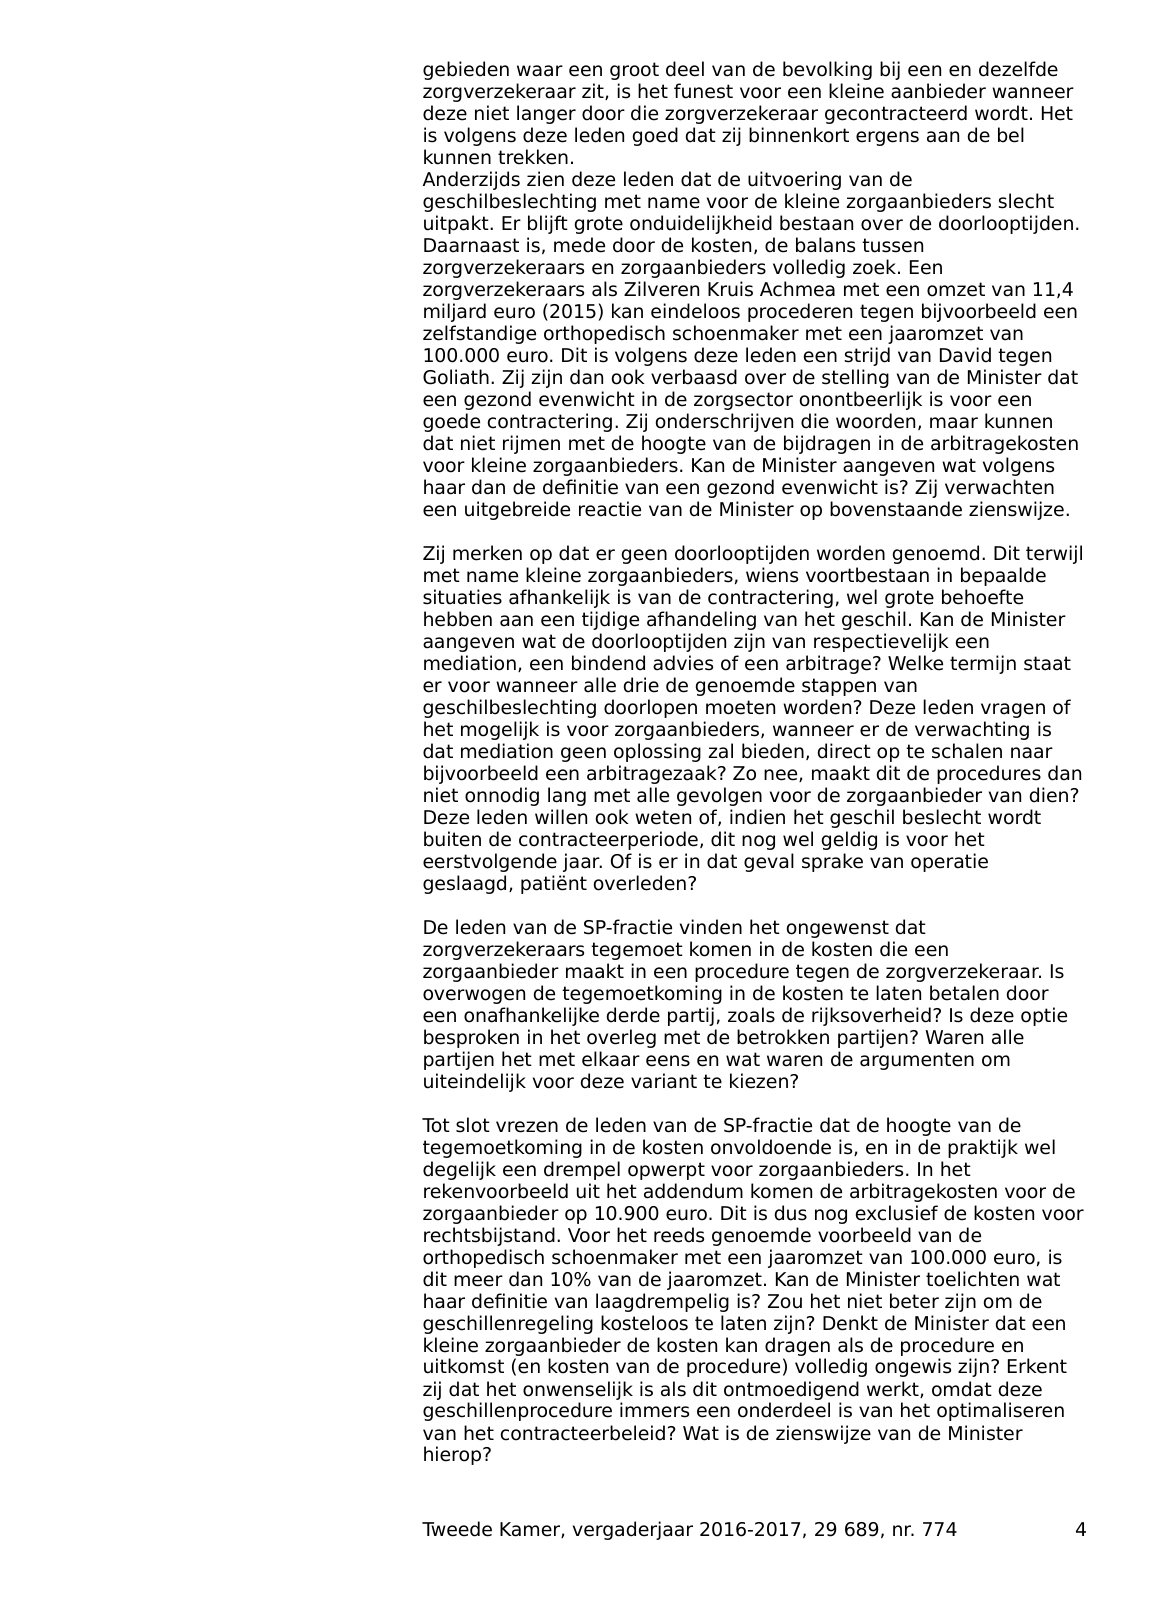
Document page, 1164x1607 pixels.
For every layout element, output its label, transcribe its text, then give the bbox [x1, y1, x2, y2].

text Zij merken op dat er geen doorlooptijden worden genoemd. Dit terwijl met name kleine zorgaanbieders, wiens voortbestaan in bepaalde situaties afhankelijk is van de contractering, wel grote behoefte hebben aan een tijdige afhandeling van het geschil. Kan de Minister aangeven wat de doorlooptijden zijn van respectievelijk een mediation, een bindend advies of een arbitrage? Welke termijn staat er voor wanneer alle drie de genoemde stappen van geschilbeslechting doorlopen moeten worden? Deze leden vragen of het mogelijk is voor zorgaanbieders, wanneer er de verwachting is dat mediation geen oplossing zal bieden, direct op te schalen naar bijvoorbeeld een arbitragezaak? Zo nee, maakt dit de procedures dan niet onnodig lang met alle gevolgen voor de zorgaanbieder van dien? Deze leden willen ook weten of, indien het geschil beslecht wordt buiten de contracteerperiode, dit nog wel geldig is voor het eerstvolgende jaar. Of is er in dat geval sprake van operatie geslaagd, patiënt overleden? [422, 543, 1087, 894]
text De leden van de SP-fractie vinden het ongewenst dat zorgverzekeraars tegemoet komen in de kosten die een zorgaanbieder maakt in een procedure tegen de zorgverzekeraar. Is overwogen de tegemoetkoming in de kosten te laten betalen door een onafhankelijke derde partij, zoals de rijksoverheid? Is deze optie besproken in het overleg met de betrokken partijen? Waren alle partijen het met elkaar eens en wat waren de argumenten om uiteindelijk voor deze variant te kiezen? [422, 917, 1087, 1092]
text Anderzijds zien deze leden dat de uitvoering van de geschilbeslechting met name voor de kleine zorgaanbieders slecht uitpakt. Er blijft grote onduidelijkheid bestaan over de doorlooptijden. Daarnaast is, mede door de kosten, de balans tussen zorgverzekeraars en zorgaanbieders volledig zoek. Een zorgverzekeraars als Zilveren Kruis Achmea met een omzet van 11,4 miljard euro (2015) kan eindeloos procederen tegen bijvoorbeeld een zelfstandige orthopedisch schoenmaker met een jaaromzet van 100.000 euro. Dit is volgens deze leden een strijd van David tegen Goliath. Zij zijn dan ook verbaasd over de stelling van de Minister dat een gezond evenwicht in de zorgsector onontbeerlijk is voor een goede contractering. Zij onderschrijven die woorden, maar kunnen dat niet rijmen met de hoogte van de bijdragen in de arbitragekosten voor kleine zorgaanbieders. Kan de Minister aangeven wat volgens haar dan de definitie van een gezond evenwicht is? Zij verwachten een uitgebreide reactie van de Minister op bovenstaande zienswijze. [422, 169, 1087, 521]
text Tot slot vrezen de leden van de SP-fractie dat de hoogte van de tegemoetkoming in de kosten onvoldoende is, en in de praktijk wel degelijk een drempel opwerpt voor zorgaanbieders. In het rekenvoorbeeld uit het addendum komen de arbitragekosten voor de zorgaanbieder op 10.900 euro. Dit is dus nog exclusief de kosten voor rechtsbijstand. Voor het reeds genoemde voorbeeld van de orthopedisch schoenmaker met een jaaromzet van 100.000 euro, is dit meer dan 10% van de jaaromzet. Kan de Minister toelichten wat haar definitie van laagdrempelig is? Zou het niet beter zijn om de geschillenregeling kosteloos te laten zijn? Denkt de Minister dat een kleine zorgaanbieder de kosten kan dragen als de procedure en uitkomst (en kosten van de procedure) volledig ongewis zijn? Erkent zij dat het onwenselijk is als dit ontmoedigend werkt, omdat deze geschillenprocedure immers een onderdeel is van het optimaliseren van het contracteerbeleid? Wat is de zienswijze van de Minister hierop? [422, 1115, 1087, 1466]
text gebieden waar een groot deel van de bevolking bij een en dezelfde zorgverzekeraar zit, is het funest voor een kleine aanbieder wanneer deze niet langer door die zorgverzekeraar gecontracteerd wordt. Het is volgens deze leden goed dat zij binnenkort ergens aan de bel kunnen trekken. [422, 59, 1087, 169]
